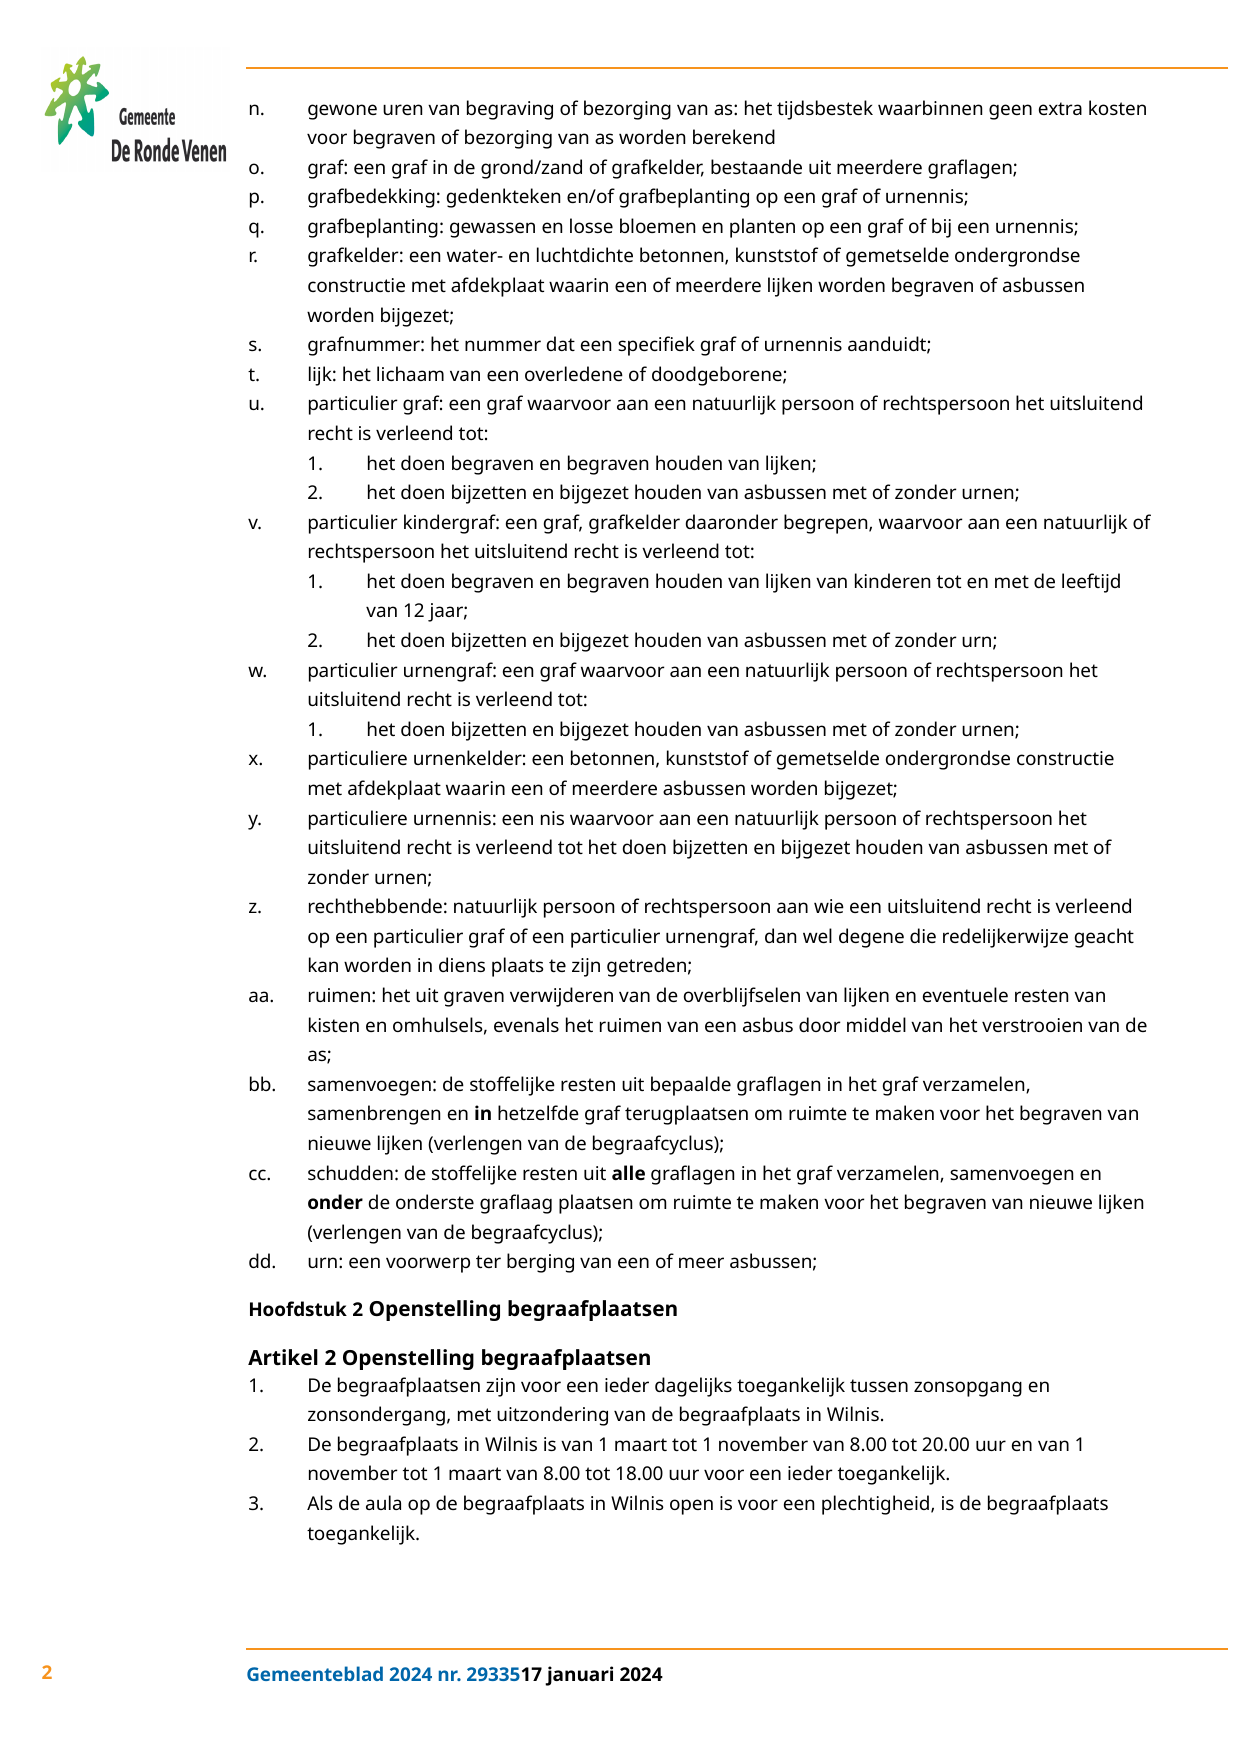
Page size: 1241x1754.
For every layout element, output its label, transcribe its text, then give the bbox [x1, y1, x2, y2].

list particuliere urnenkelder: een betonnen, kunststof of gemetselde ondergrondse constructie met afdekplaat waarin een of meerdere asbussen worden bijgezet; [248, 746, 1152, 801]
picture [41, 47, 231, 172]
list gewone uren van begraving of bezorging van as: het tijdsbestek waarbinnen geen extra kosten voor begraven of bezorging van as worden berekend [248, 95, 1152, 150]
list De begraafplaatsen zijn voor een ieder dagelijks toegankelijk tussen zonsopgang en zonsondergang, met uitzondering van de begraafplaats in Wilnis. [248, 1372, 1152, 1427]
list grafbeplanting: gewassen en losse bloemen en planten op een graf of bij een urnennis; [248, 213, 1152, 239]
text Artikel 2 Openstelling begraafplaatsen [248, 1343, 1152, 1372]
list rechthebbende: natuurlijk persoon of rechtspersoon aan wie een uitsluitend recht is verleend op een particulier graf of een particulier urnengraf, dan wel degene die redelijkerwijze geacht kan worden in diens plaats te zijn getreden; [248, 893, 1152, 978]
list particulier kindergraf: een graf, grafkelder daaronder begrepen, waarvoor aan een natuurlijk of rechtspersoon het uitsluitend recht is verleend tot: [248, 509, 1152, 564]
list grafkelder: een water- en luchtdichte betonnen, kunststof of gemetselde ondergrondse constructie met afdekplaat waarin een of meerdere lijken worden begraven of asbussen worden bijgezet; [248, 243, 1152, 328]
list lijk: het lichaam van een overledene of doodgeborene; [248, 361, 1152, 387]
list het doen begraven en begraven houden van lijken van kinderen tot en met de leeftijd van 12 jaar; [307, 568, 1152, 623]
list Als de aula op de begraafplaats in Wilnis open is voor een plechtigheid, is de begraafplaats toegankelijk. [248, 1490, 1152, 1546]
list particulier urnengraf: een graf waarvoor aan een natuurlijk persoon of rechtspersoon het uitsluitend recht is verleend tot: [248, 657, 1152, 712]
list het doen bijzetten en bijgezet houden van asbussen met of zonder urnen; [307, 479, 1152, 505]
list het doen bijzetten en bijgezet houden van asbussen met of zonder urn; [307, 627, 1152, 653]
list het doen bijzetten en bijgezet houden van asbussen met of zonder urnen; [307, 716, 1152, 742]
list grafbedekking: gedenkteken en/of grafbeplanting op een graf of urnennis; [248, 183, 1152, 209]
text Hoofdstuk 2 Openstelling begraafplaatsen [248, 1294, 1152, 1323]
list particulier graf: een graf waarvoor aan een natuurlijk persoon of rechtspersoon het uitsluitend recht is verleend tot: [248, 391, 1152, 446]
list De begraafplaats in Wilnis is van 1 maart tot 1 november van 8.00 tot 20.00 uur en van 1 november tot 1 maart van 8.00 tot 18.00 uur voor een ieder toegankelijk. [248, 1431, 1152, 1486]
list grafnummer: het nummer dat een specifiek graf of urnennis aanduidt; [248, 331, 1152, 357]
list particuliere urnennis: een nis waarvoor aan een natuurlijk persoon of rechtspersoon het uitsluitend recht is verleend tot het doen bijzetten en bijgezet houden van asbussen met of zonder urnen; [248, 805, 1152, 890]
list samenvoegen: de stoffelijke resten uit bepaalde graflagen in het graf verzamelen, samenbrengen en in hetzelfde graf terugplaatsen om ruimte te maken voor het begraven van nieuwe lijken (verlengen van de begraafcyclus); [248, 1071, 1152, 1156]
list het doen begraven en begraven houden van lijken; [307, 450, 1152, 476]
list schudden: de stoffelijke resten uit alle graflagen in het graf verzamelen, samenvoegen en onder de onderste graflaag plaatsen om ruimte te maken voor het begraven van nieuwe lijken (verlengen van de begraafcyclus); [248, 1160, 1152, 1245]
list ruimen: het uit graven verwijderen van de overblijfselen van lijken en eventuele resten van kisten en omhulsels, evenals het ruimen van een asbus door middel van het verstrooien van de as; [248, 982, 1152, 1067]
list graf: een graf in de grond/zand of grafkelder, bestaande uit meerdere graflagen; [248, 154, 1152, 180]
list urn: een voorwerp ter berging van een of meer asbussen; [248, 1248, 1152, 1274]
